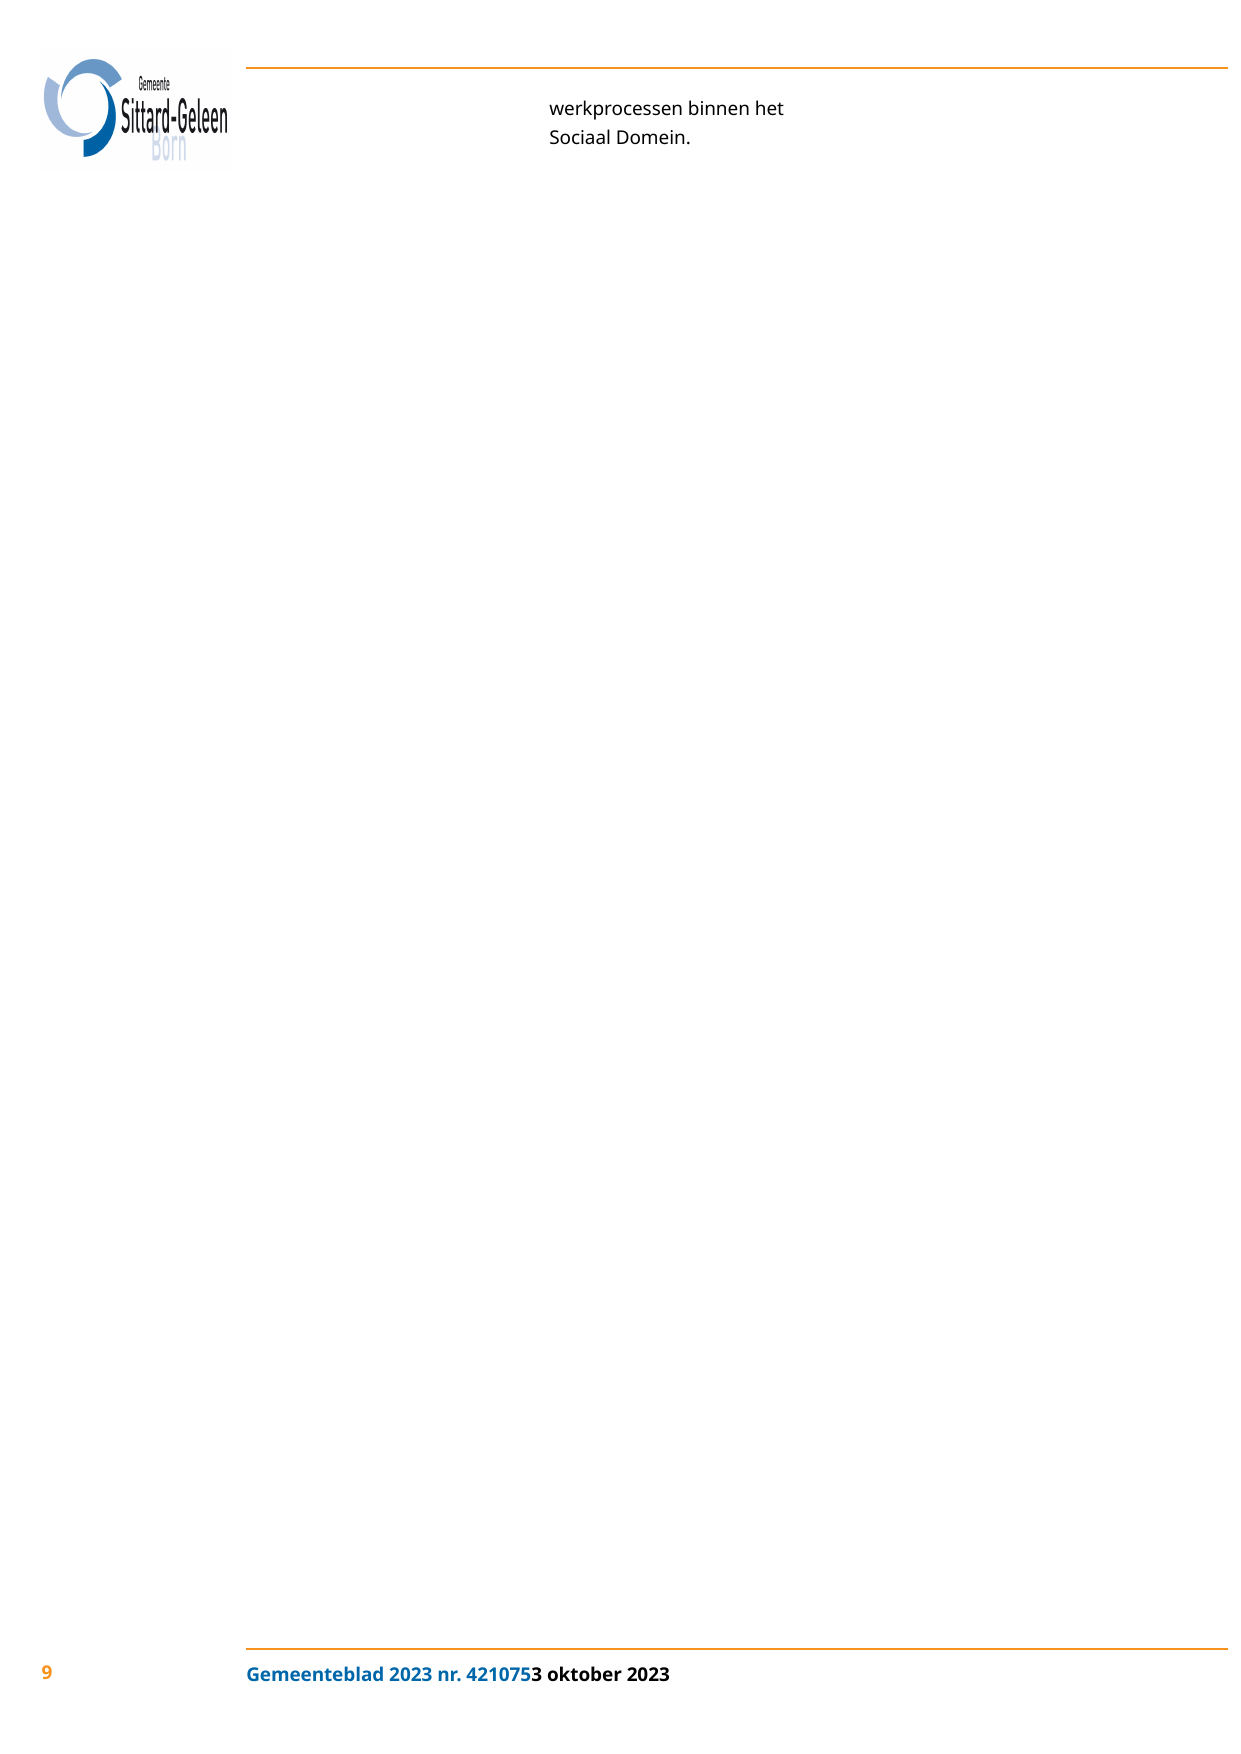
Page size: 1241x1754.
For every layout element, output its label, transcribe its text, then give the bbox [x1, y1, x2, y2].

table_cell werkprocessen binnen het Sociaal Domein. [549, 95, 850, 150]
table_cell [248, 95, 549, 150]
picture [41, 47, 231, 172]
table_cell [850, 95, 1152, 150]
